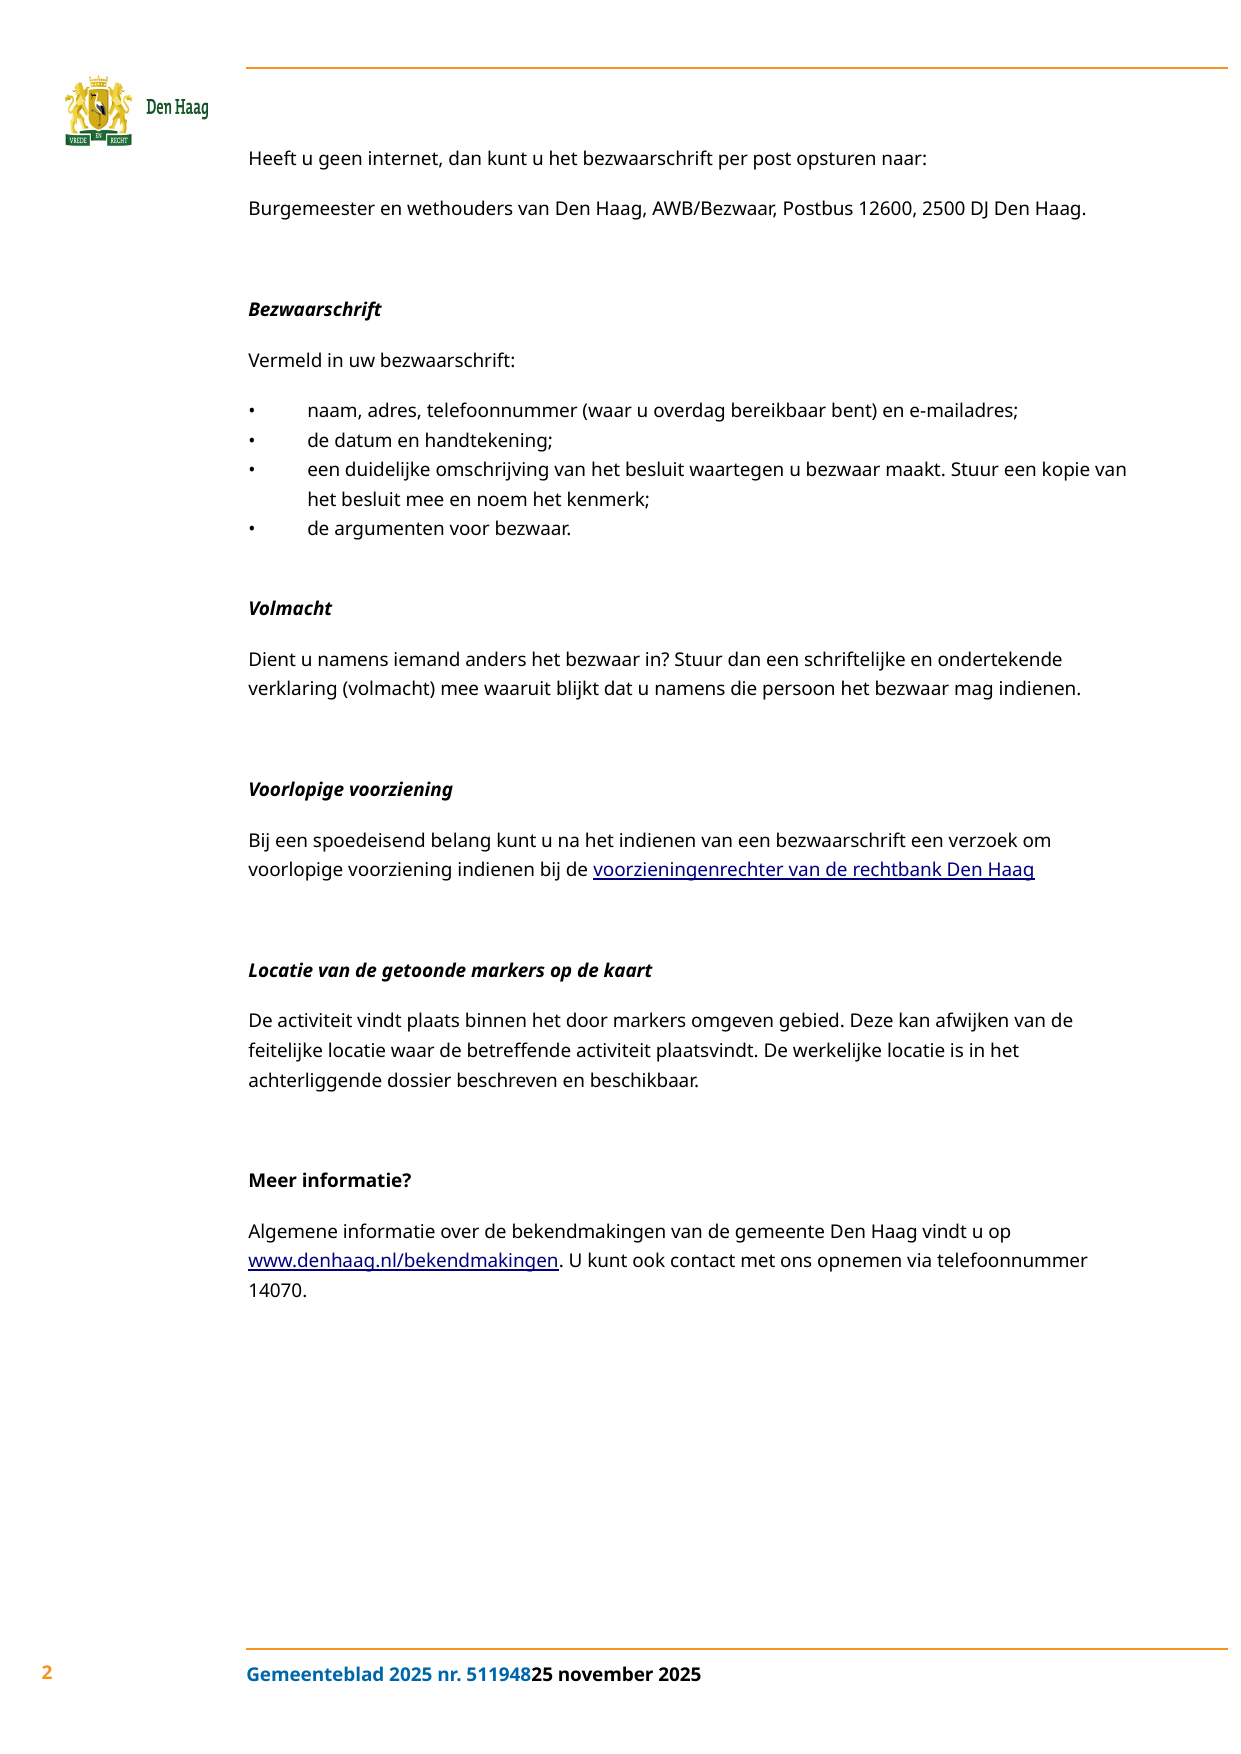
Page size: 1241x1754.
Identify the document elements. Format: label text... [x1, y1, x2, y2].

text Bezwaarschrift [248, 296, 1152, 322]
text Voorlopige voorziening [248, 776, 1152, 802]
text Algemene informatie over de bekendmakingen van de gemeente Den Haag vindt u op www.denhaag.nl/bekendmakingen. U kunt ook contact met ons opnemen via telefoonnummer 14070. [248, 1218, 1152, 1303]
list naam, adres, telefoonnummer (waar u overdag bereikbaar bent) en e-mailadres; [248, 397, 1152, 423]
text Vermeld in uw bezwaarschrift: [248, 347, 1152, 373]
text Meer informatie? [248, 1168, 1152, 1193]
text Locatie van de getoonde markers op de kaart [248, 957, 1152, 983]
text De activiteit vindt plaats binnen het door markers omgeven gebied. Deze kan afwijken van de feitelijke locatie waar de betreffende activiteit plaatsvindt. De werkelijke locatie is in het achterliggende dossier beschreven en beschikbaar. [248, 1008, 1152, 1093]
list de argumenten voor bezwaar. [248, 516, 1152, 541]
list de datum en handtekening; [248, 427, 1152, 453]
text Heeft u geen internet, dan kunt u het bezwaarschrift per post opsturen naar: [248, 145, 1152, 171]
text Volmacht [248, 596, 1152, 621]
text Dient u namens iemand anders het bezwaar in? Stuur dan een schriftelijke en ondertekende verklaring (volmacht) mee waaruit blijkt dat u namens die persoon het bezwaar mag indienen. [248, 646, 1152, 701]
picture [41, 47, 231, 172]
list een duidelijke omschrijving van het besluit waartegen u bezwaar maakt. Stuur een kopie van het besluit mee en noem het kenmerk; [248, 456, 1152, 512]
text Burgemeester en wethouders van Den Haag, AWB/Bezwaar, Postbus 12600, 2500 DJ Den Haag. [248, 196, 1152, 221]
text Bij een spoedeisend belang kunt u na het indienen van een bezwaarschrift een verzoek om voorlopige voorziening indienen bij de voorzieningenrechter van de rechtbank Den Haag [248, 827, 1152, 882]
